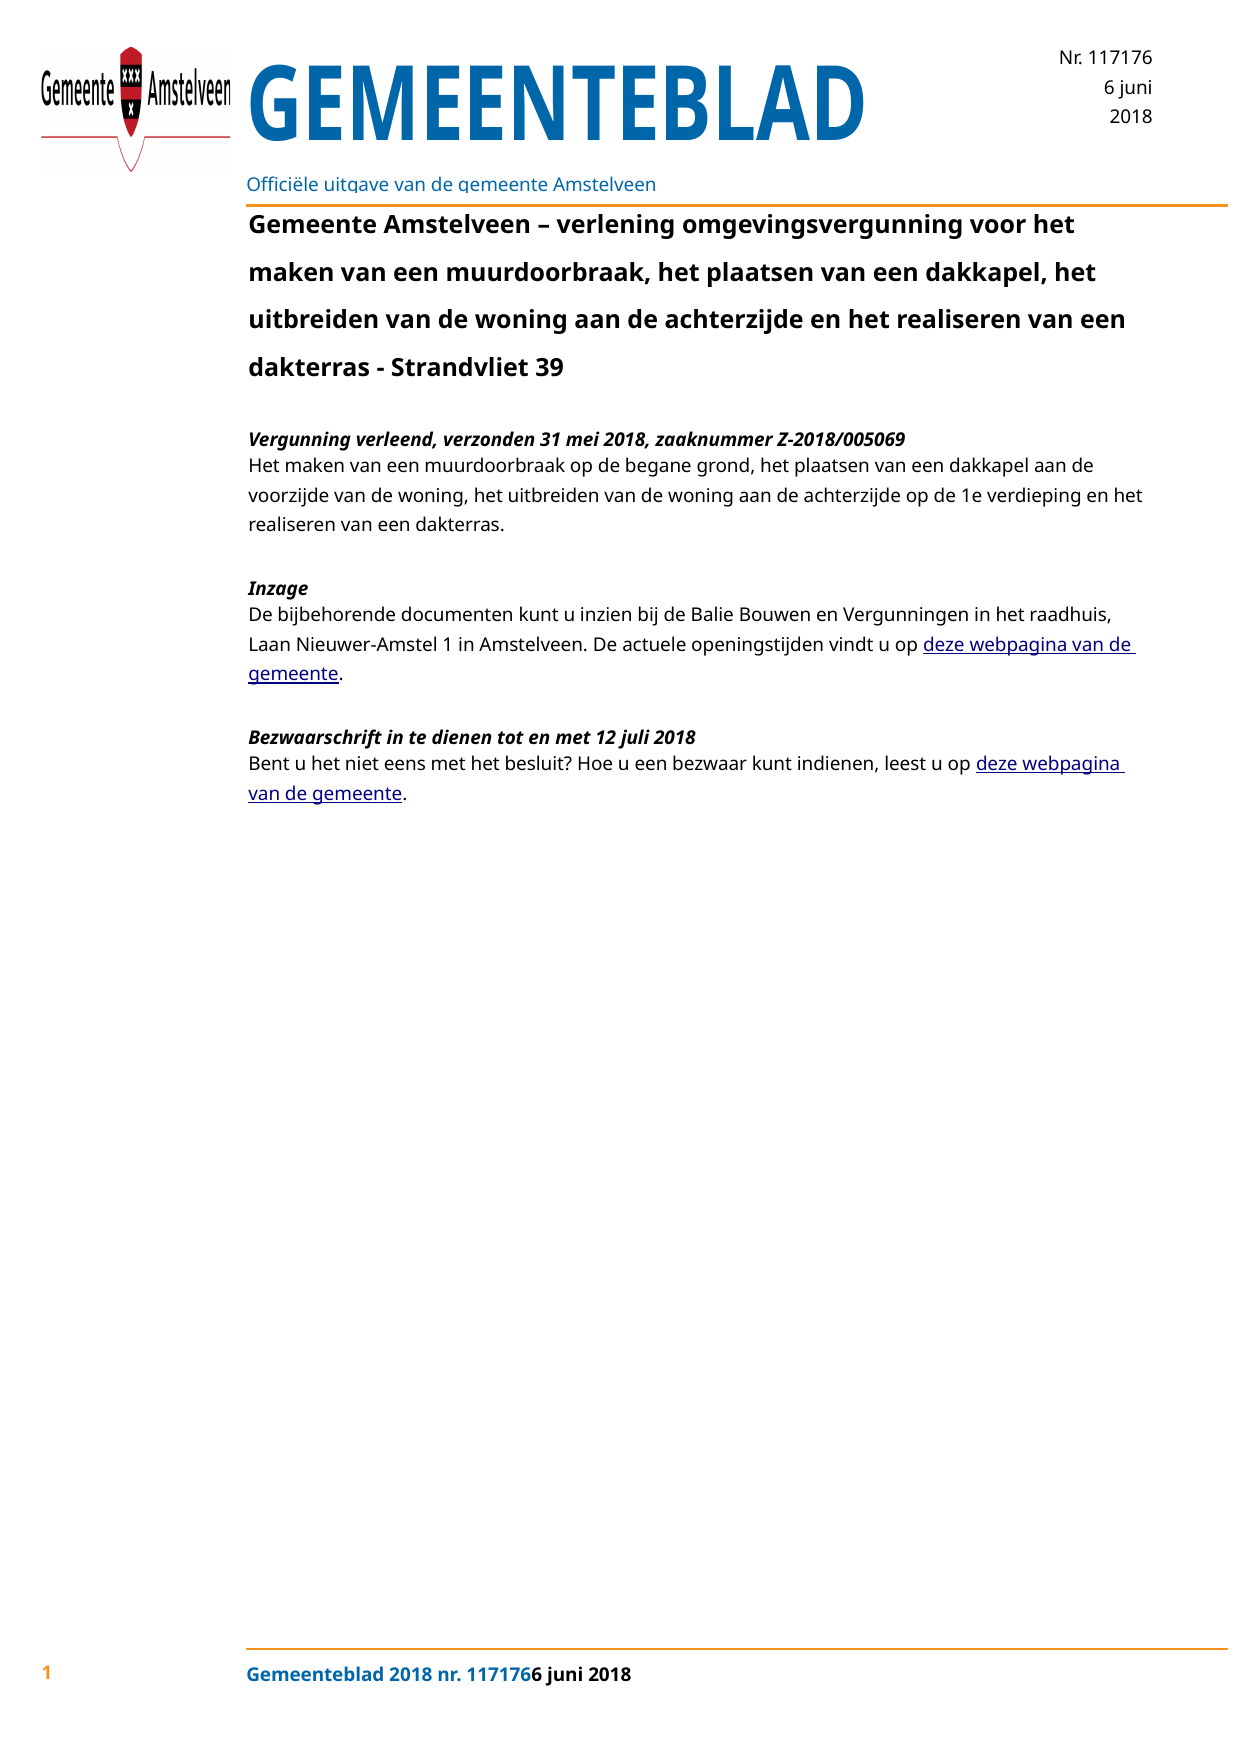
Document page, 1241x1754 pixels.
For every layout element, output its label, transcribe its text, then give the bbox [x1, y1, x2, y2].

text Inzage [248, 576, 1152, 601]
text Bent u het niet eens met het besluit? Hoe u een bezwaar kunt indienen, leest u op deze webpagina van de gemeente. [248, 750, 1152, 805]
text Het maken van een muurdoorbraak op de begane grond, het plaatsen van een dakkapel aan de voorzijde van de woning, het uitbreiden van de woning aan de achterzijde op de 1e verdieping en het realiseren van een dakterras. [248, 452, 1152, 537]
text De bijbehorende documenten kunt u inzien bij de Balie Bouwen en Vergunningen in het raadhuis, Laan Nieuwer-Amstel 1 in Amstelveen. De actuele openingstijden vindt u op deze webpagina van de gemeente. [248, 601, 1152, 686]
text Bezwaarschrift in te dienen tot en met 12 juli 2018 [248, 724, 1152, 750]
picture [41, 47, 231, 172]
text Gemeente Amstelveen – verlening omgevingsvergunning voor het maken van een muurdoorbraak, het plaatsen van een dakkapel, het uitbreiden van de woning aan de achterzijde en het realiseren van een dakterras - Strandvliet 39 [248, 207, 1152, 384]
text Vergunning verleend, verzonden 31 mei 2018, zaaknummer Z-2018/005069 [248, 427, 1152, 452]
